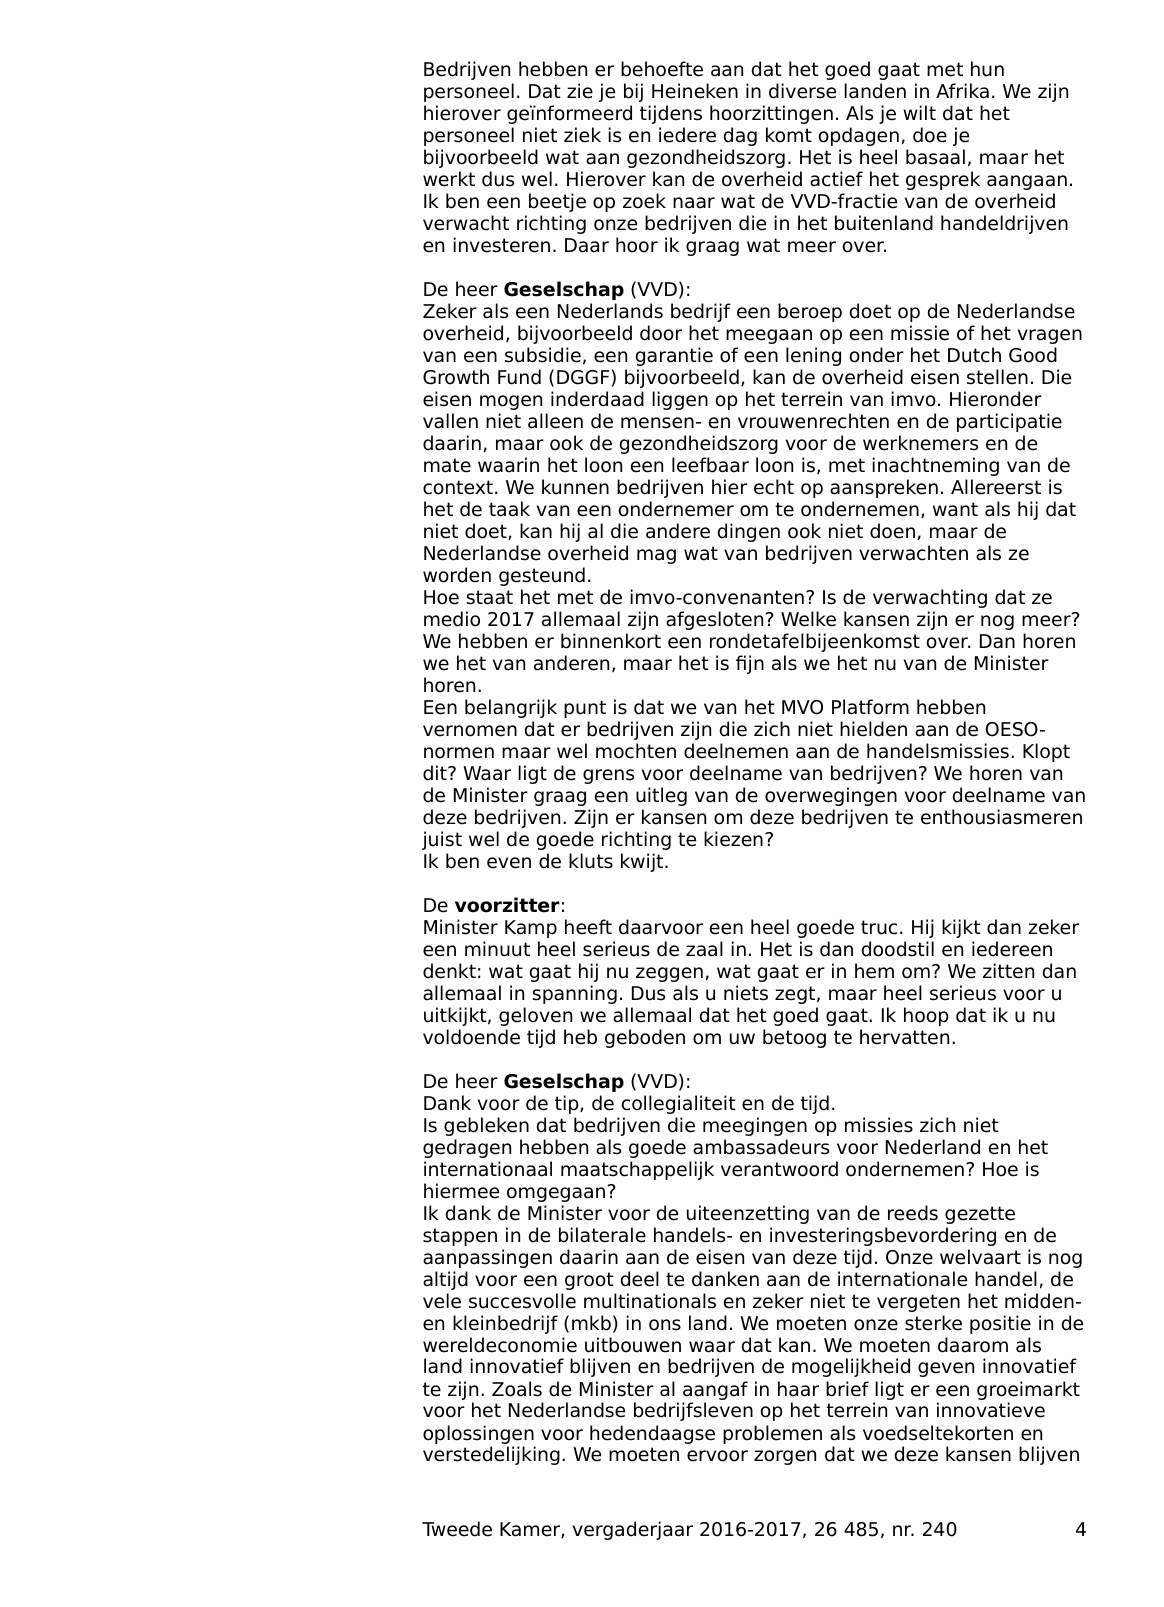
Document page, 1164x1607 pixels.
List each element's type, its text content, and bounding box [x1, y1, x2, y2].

text Hoe staat het met de imvo-convenanten? Is de verwachting dat ze medio 2017 allemaal zijn afgesloten? Welke kansen zijn er nog meer? We hebben er binnenkort een rondetafelbijeenkomst over. Dan horen we het van anderen, maar het is fijn als we het nu van de Minister horen. [422, 587, 1087, 697]
text De heer Geselschap (VVD): [422, 279, 1087, 301]
text Dank voor de tip, de collegialiteit en de tijd. [422, 1093, 1087, 1115]
text Minister Kamp heeft daarvoor een heel goede truc. Hij kijkt dan zeker een minuut heel serieus de zaal in. Het is dan doodstil en iedereen denkt: wat gaat hij nu zeggen, wat gaat er in hem om? We zitten dan allemaal in spanning. Dus als u niets zegt, maar heel serieus voor u uitkijkt, geloven we allemaal dat het goed gaat. Ik hoop dat ik u nu voldoende tijd heb geboden om uw betoog te hervatten. [422, 917, 1087, 1048]
text De heer Geselschap (VVD): [422, 1071, 1087, 1093]
text De voorzitter: [422, 895, 1087, 917]
text Ik ben even de kluts kwijt. [422, 851, 1087, 872]
text Zeker als een Nederlands bedrijf een beroep doet op de Nederlandse overheid, bijvoorbeeld door het meegaan op een missie of het vragen van een subsidie, een garantie of een lening onder het Dutch Good Growth Fund (DGGF) bijvoorbeeld, kan de overheid eisen stellen. Die eisen mogen inderdaad liggen op het terrein van imvo. Hieronder vallen niet alleen de mensen- en vrouwenrechten en de participatie daarin, maar ook de gezondheidszorg voor de werknemers en de mate waarin het loon een leefbaar loon is, met inachtneming van de context. We kunnen bedrijven hier echt op aanspreken. Allereerst is het de taak van een ondernemer om te ondernemen, want als hij dat niet doet, kan hij al die andere dingen ook niet doen, maar de Nederlandse overheid mag wat van bedrijven verwachten als ze worden gesteund. [422, 301, 1087, 587]
text Ik dank de Minister voor de uiteenzetting van de reeds gezette stappen in de bilaterale handels- en investeringsbevordering en de aanpassingen daarin aan de eisen van deze tijd. Onze welvaart is nog altijd voor een groot deel te danken aan de internationale handel, de vele succesvolle multinationals en zeker niet te vergeten het midden- en kleinbedrijf (mkb) in ons land. We moeten onze sterke positie in de wereldeconomie uitbouwen waar dat kan. We moeten daarom als land innovatief blijven en bedrijven de mogelijkheid geven innovatief te zijn. Zoals de Minister al aangaf in haar brief ligt er een groeimarkt voor het Nederlandse bedrijfsleven op het terrein van innovatieve oplossingen voor hedendaagse problemen als voedseltekorten en verstedelijking. We moeten ervoor zorgen dat we deze kansen blijven [422, 1203, 1087, 1466]
text Een belangrijk punt is dat we van het MVO Platform hebben vernomen dat er bedrijven zijn die zich niet hielden aan de OESO-normen maar wel mochten deelnemen aan de handelsmissies. Klopt dit? Waar ligt de grens voor deelname van bedrijven? We horen van de Minister graag een uitleg van de overwegingen voor deelname van deze bedrijven. Zijn er kansen om deze bedrijven te enthousiasmeren juist wel de goede richting te kiezen? [422, 697, 1087, 851]
text Bedrijven hebben er behoefte aan dat het goed gaat met hun personeel. Dat zie je bij Heineken in diverse landen in Afrika. We zijn hierover geïnformeerd tijdens hoorzittingen. Als je wilt dat het personeel niet ziek is en iedere dag komt opdagen, doe je bijvoorbeeld wat aan gezondheidszorg. Het is heel basaal, maar het werkt dus wel. Hierover kan de overheid actief het gesprek aangaan. Ik ben een beetje op zoek naar wat de VVD-fractie van de overheid verwacht richting onze bedrijven die in het buitenland handeldrijven en investeren. Daar hoor ik graag wat meer over. [422, 59, 1087, 257]
text Is gebleken dat bedrijven die meegingen op missies zich niet gedragen hebben als goede ambassadeurs voor Nederland en het internationaal maatschappelijk verantwoord ondernemen? Hoe is hiermee omgegaan? [422, 1115, 1087, 1203]
